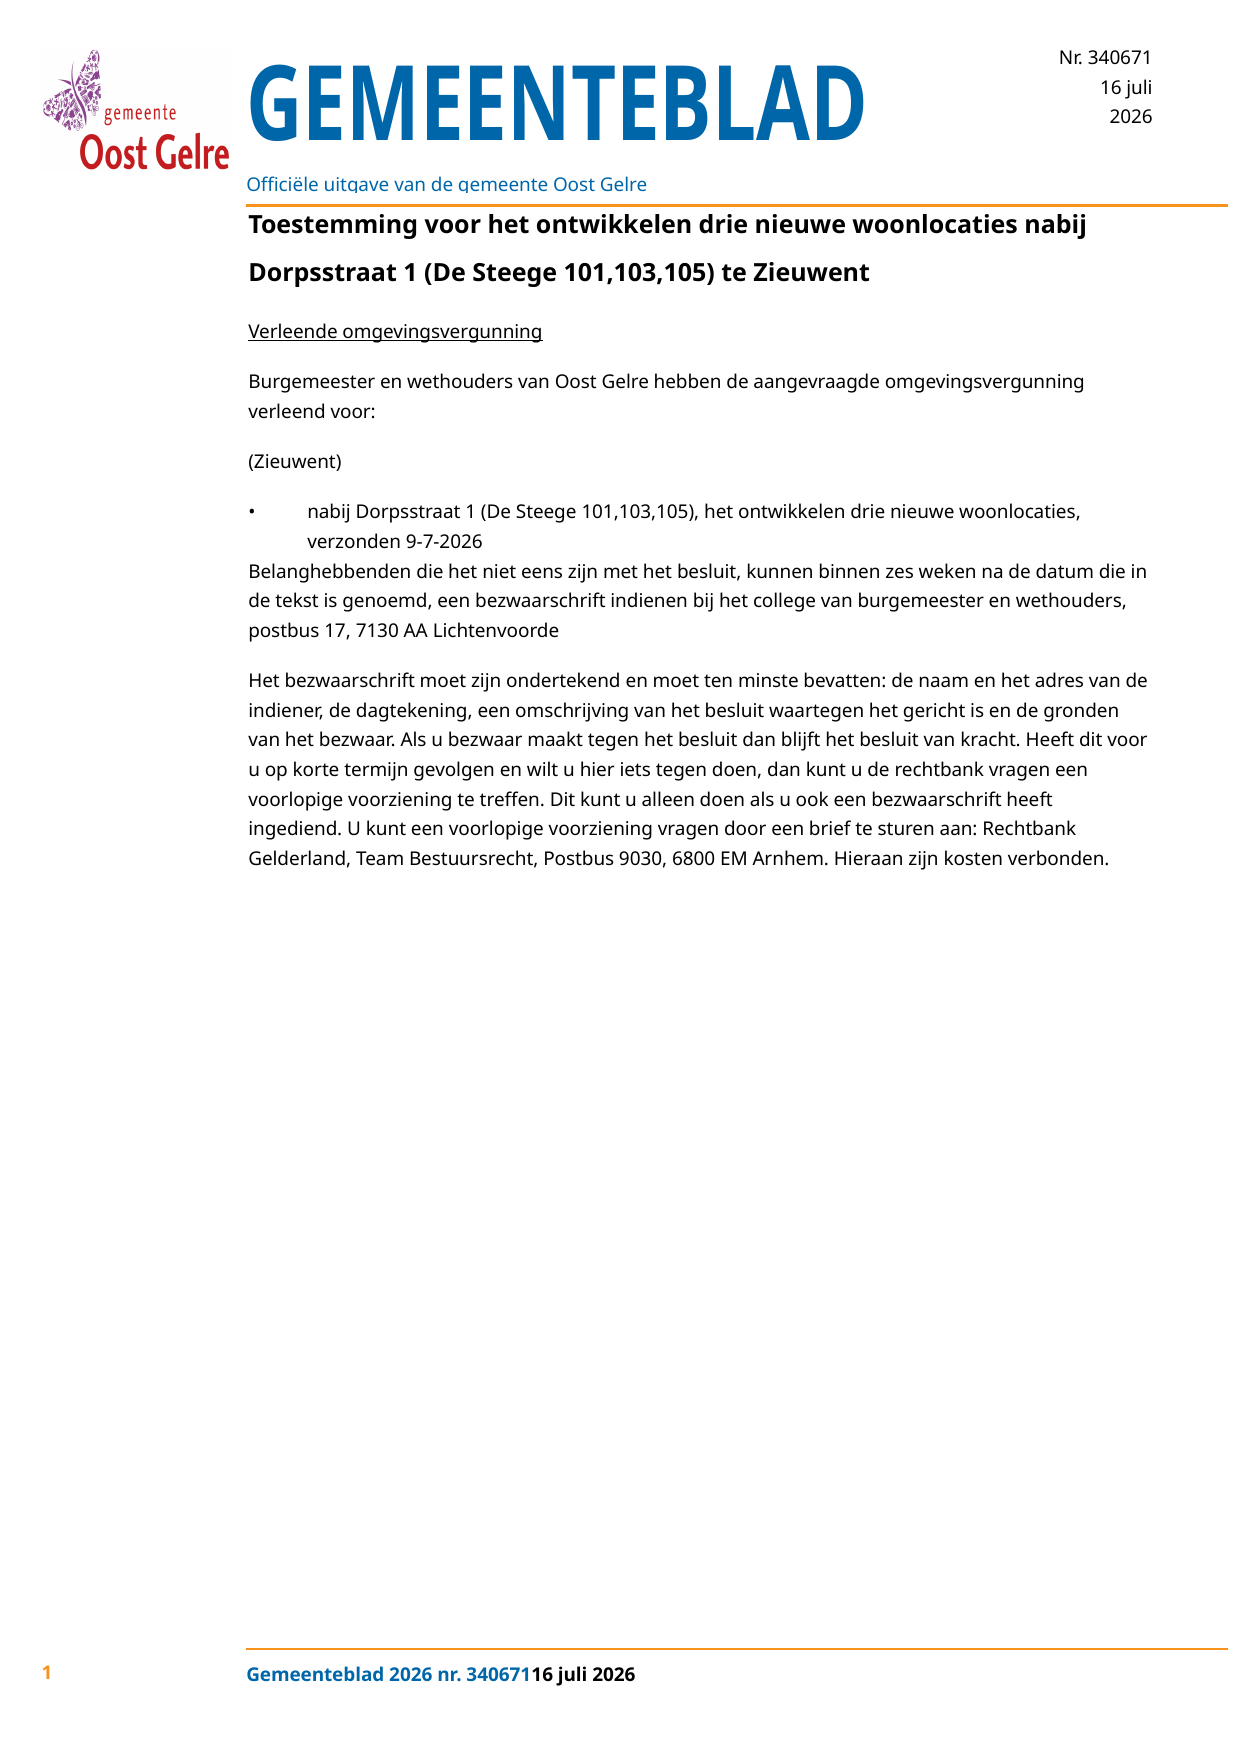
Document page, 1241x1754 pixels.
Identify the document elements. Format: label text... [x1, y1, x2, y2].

text Toestemming voor het ontwikkelen drie nieuwe woonlocaties nabij Dorpsstraat 1 (De Steege 101,103,105) te Zieuwent [248, 207, 1152, 288]
text Het bezwaarschrift moet zijn ondertekend en moet ten minste bevatten: de naam en het adres van de indiener, de dagtekening, een omschrijving van het besluit waartegen het gericht is en de gronden van het bezwaar. Als u bezwaar maakt tegen het besluit dan blijft het besluit van kracht. Heeft dit voor u op korte termijn gevolgen en wilt u hier iets tegen doen, dan kunt u de rechtbank vragen een voorlopige voorziening te treffen. Dit kunt u alleen doen als u ook een bezwaarschrift heeft ingediend. U kunt een voorlopige voorziening vragen door een brief te sturen aan: Rechtbank Gelderland, Team Bestuursrecht, Postbus 9030, 6800 EM Arnhem. Hieraan zijn kosten verbonden. [248, 667, 1152, 871]
text Burgemeester en wethouders van Oost Gelre hebben de aangevraagde omgevingsvergunning verleend voor: [248, 368, 1152, 424]
text Verleende omgevingsvergunning [248, 318, 1152, 344]
text Belanghebbenden die het niet eens zijn met het besluit, kunnen binnen zes weken na de datum die in de tekst is genoemd, een bezwaarschrift indienen bij het college van burgemeester en wethouders, postbus 17, 7130 AA Lichtenvoorde [248, 558, 1152, 643]
text (Zieuwent) [248, 448, 1152, 474]
picture [41, 47, 231, 172]
list nabij Dorpsstraat 1 (De Steege 101,103,105), het ontwikkelen drie nieuwe woonlocaties, verzonden 9-7-2026 [248, 499, 1152, 554]
